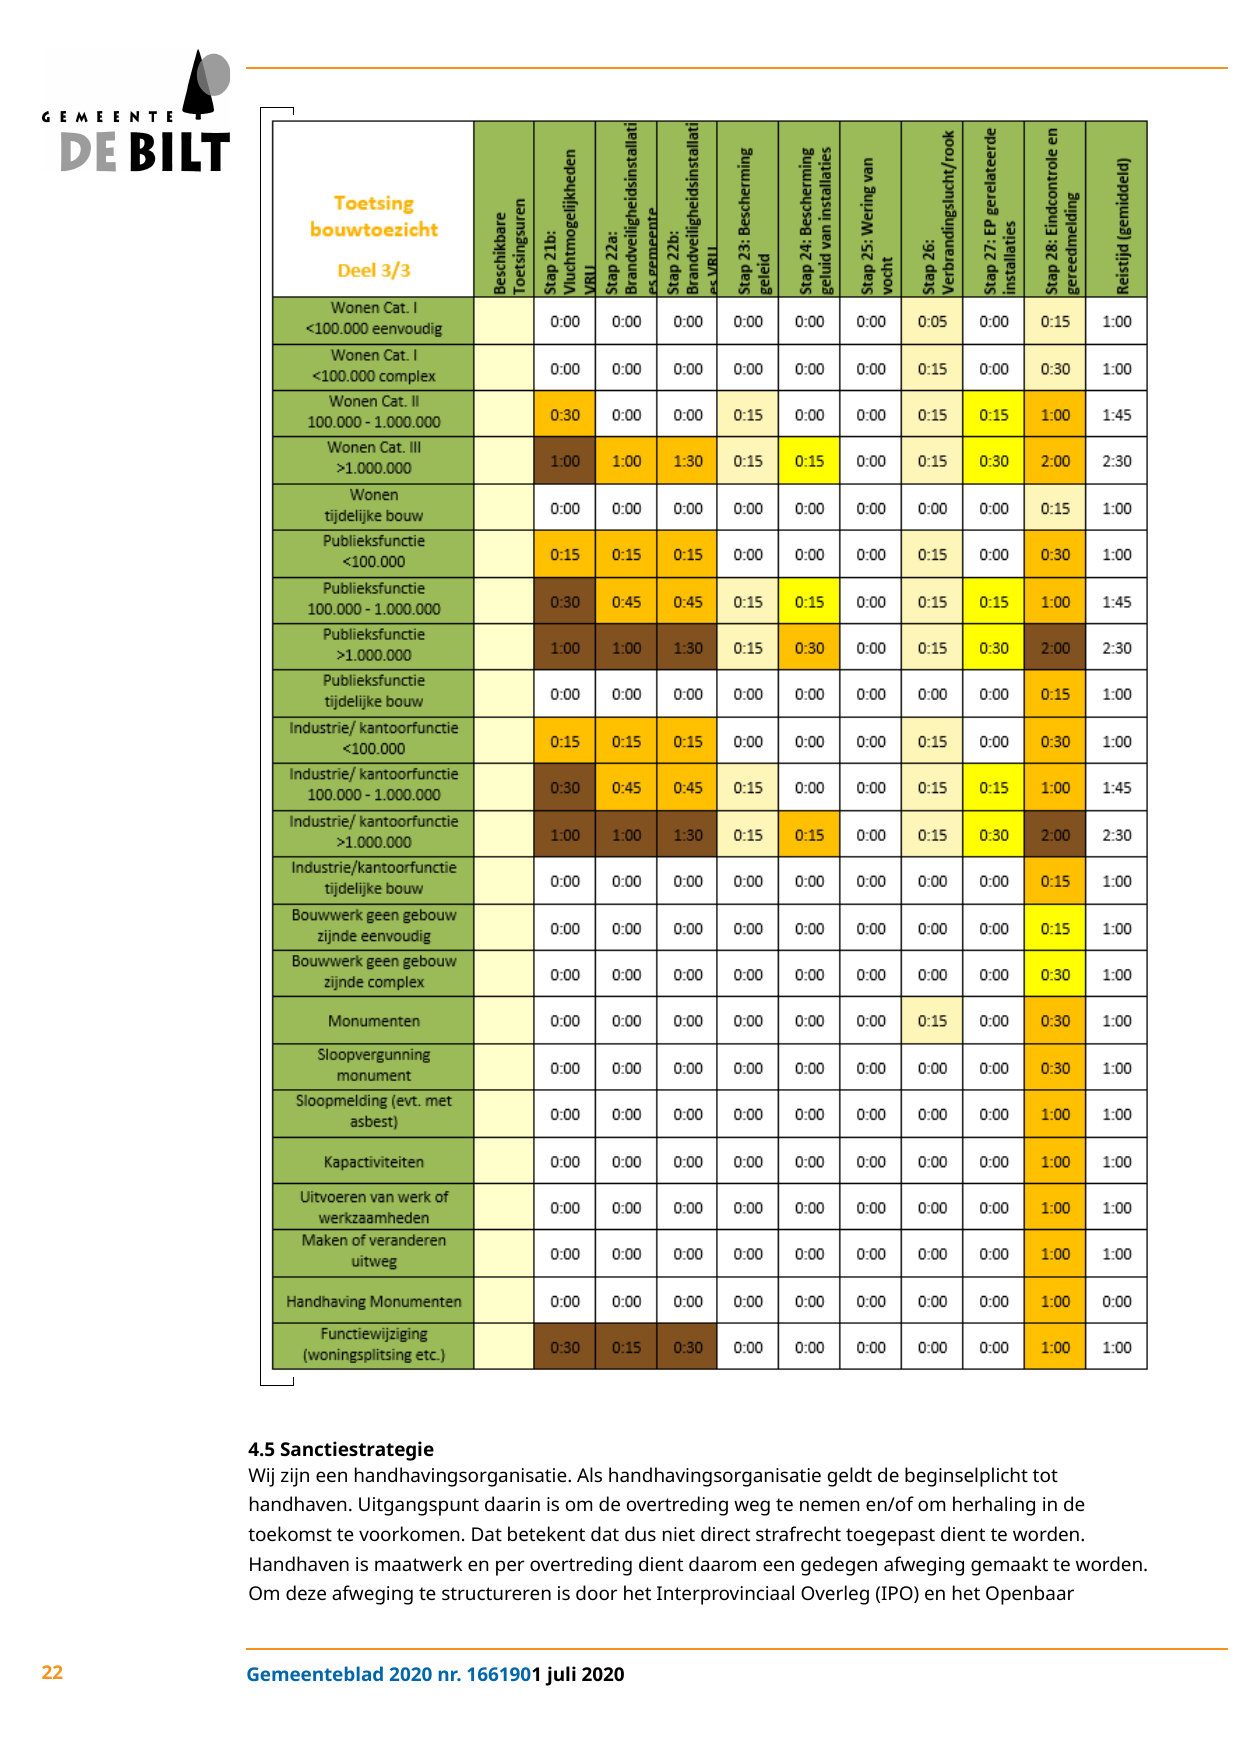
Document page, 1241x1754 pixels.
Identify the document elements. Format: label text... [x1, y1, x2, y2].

picture [268, 115, 1155, 1377]
text Wij zijn een handhavingsorganisatie. Als handhavingsorganisatie geldt de beginselplicht tot handhaven. Uitgangspunt daarin is om de overtreding weg te nemen en/of om herhaling in de toekomst te voorkomen. Dat betekent dat dus niet direct strafrecht toegepast dient te worden. Handhaven is maatwerk en per overtreding dient daarom een gedegen afweging gemaakt te worden. Om deze afweging te structureren is door het Interprovinciaal Overleg (IPO) en het Openbaar [248, 1462, 1152, 1606]
text 4.5 Sanctiestrategie [248, 1436, 1152, 1462]
picture [41, 47, 231, 172]
